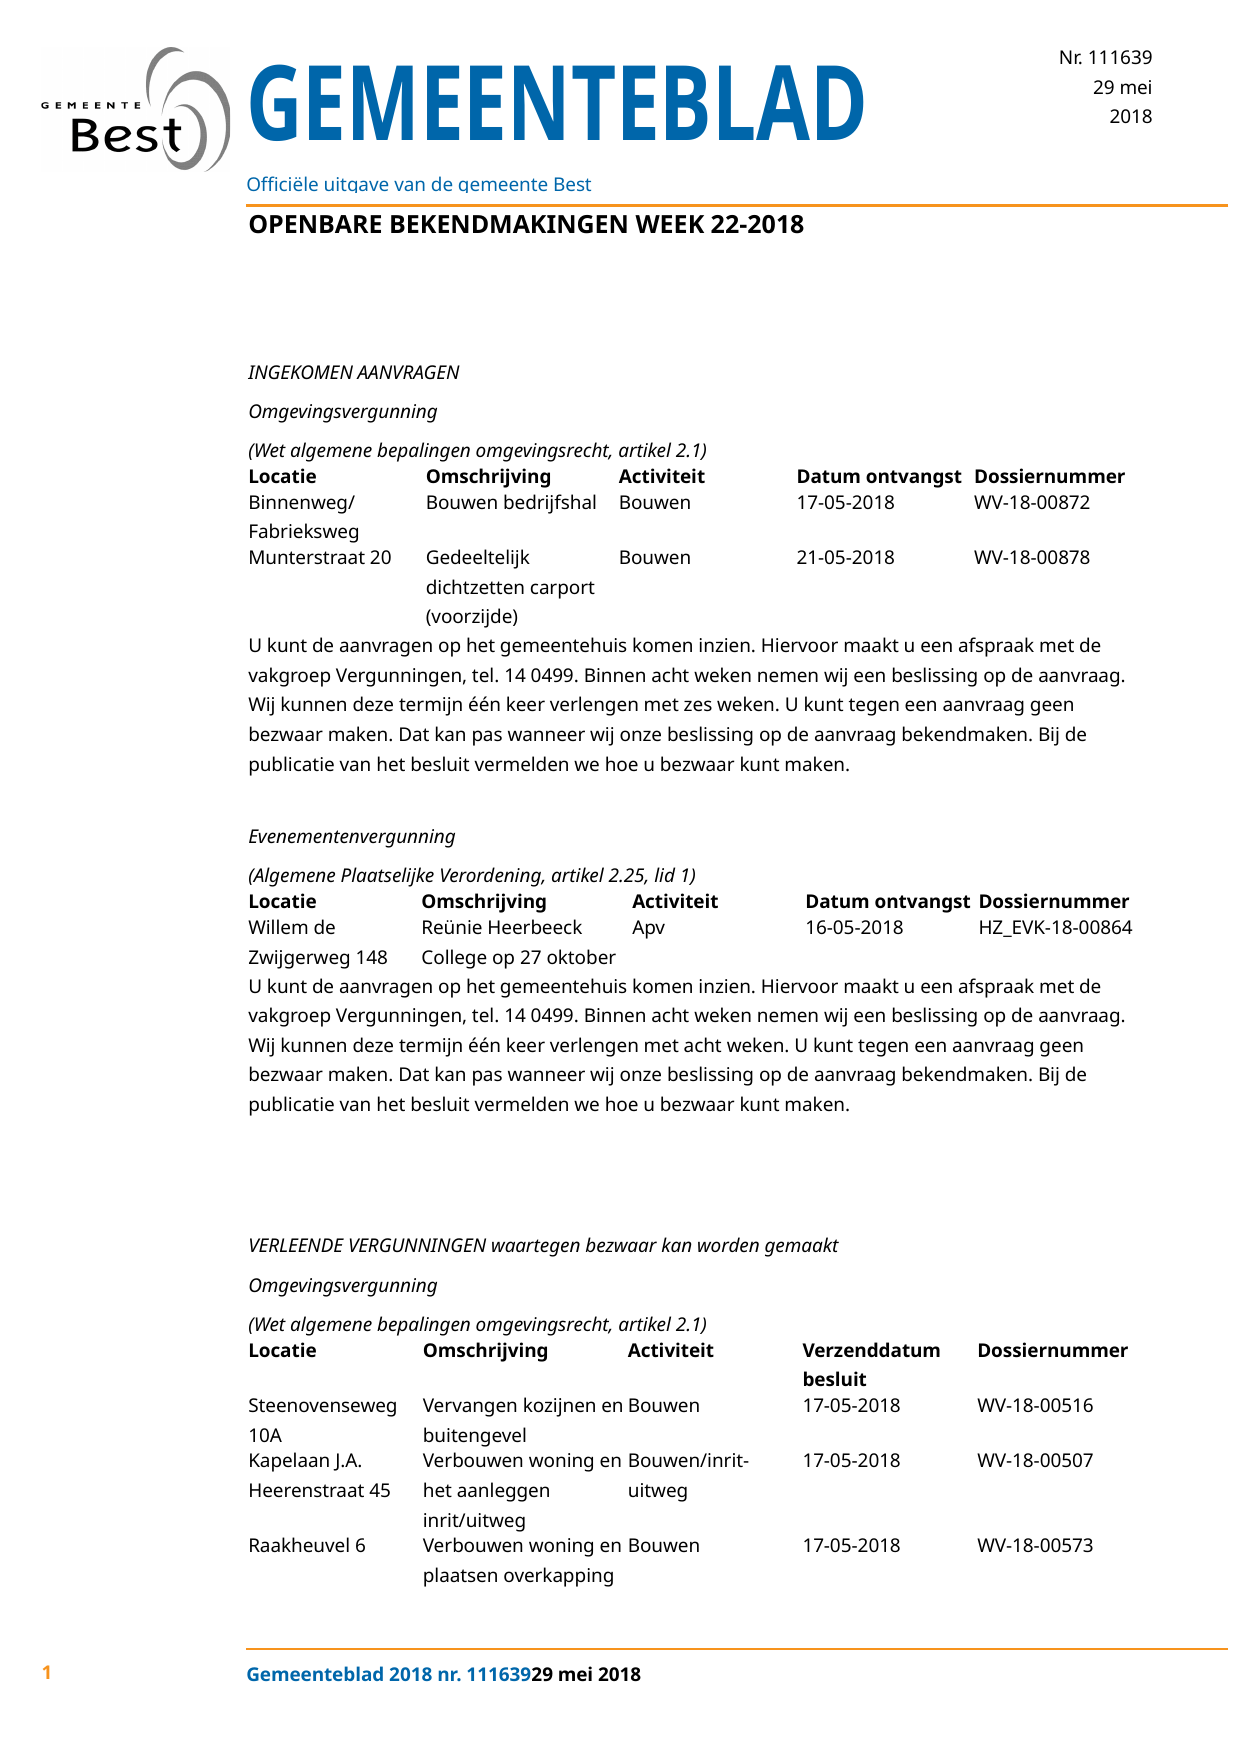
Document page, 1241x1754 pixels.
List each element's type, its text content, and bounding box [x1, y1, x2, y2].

table_header Dossiernummer [974, 463, 1152, 489]
table_header Datum ontvangst [796, 463, 974, 489]
table_header Dossiernummer [978, 889, 1152, 914]
table_cell Bouwen [628, 1533, 802, 1588]
text Omgevingsvergunning [248, 398, 1152, 424]
table_cell Steenovenseweg 10A [248, 1393, 423, 1448]
table_cell WV-18-00872 [974, 489, 1152, 544]
table_cell Vervangen kozijnen en buitengevel [423, 1393, 628, 1448]
table_cell Verbouwen woning en het aanleggen inrit/uitweg [423, 1448, 628, 1533]
text Evenementenvergunning [248, 823, 1152, 849]
table_cell Kapelaan J.A. Heerenstraat 45 [248, 1448, 423, 1533]
text VERLEENDE VERGUNNINGEN waartegen bezwaar kan worden gemaakt [248, 1233, 1152, 1258]
table_header Datum ontvangst [805, 889, 978, 914]
table_cell Verbouwen woning en plaatsen overkapping [423, 1533, 628, 1588]
table_cell 17-05-2018 [802, 1393, 977, 1448]
text (Algemene Plaatselijke Verordening, artikel 2.25, lid 1) [248, 863, 1152, 888]
table_cell WV-18-00573 [977, 1533, 1152, 1588]
table_header Activiteit [632, 889, 805, 914]
table_cell 17-05-2018 [796, 489, 974, 544]
text (Wet algemene bepalingen omgevingsrecht, artikel 2.1) [248, 437, 1152, 463]
table_header Activiteit [628, 1337, 802, 1392]
table_cell 21-05-2018 [796, 544, 974, 629]
picture [41, 47, 231, 172]
table_cell Bouwen [628, 1393, 802, 1448]
table_cell Apv [632, 914, 805, 969]
table_header Omschrijving [421, 889, 632, 914]
table_cell Reünie Heerbeeck College op 27 oktober [421, 914, 632, 969]
table_header Locatie [248, 463, 426, 489]
table_cell Willem de Zwijgerweg 148 [248, 914, 421, 969]
table_header Verzenddatum besluit [802, 1337, 977, 1392]
table_header Dossiernummer [977, 1337, 1152, 1392]
table_cell WV-18-00516 [977, 1393, 1152, 1448]
table_cell Gedeeltelijk dichtzetten carport (voorzijde) [426, 544, 619, 629]
text U kunt de aanvragen op het gemeentehuis komen inzien. Hiervoor maakt u een afspraak met de vakgroep Vergunningen, tel. 14 0499. Binnen acht weken nemen wij een beslissing op de aanvraag. Wij kunnen deze termijn één keer verlengen met zes weken. U kunt tegen een aanvraag geen bezwaar maken. Dat kan pas wanneer wij onze beslissing op de aanvraag bekendmaken. Bij de publicatie van het besluit vermelden we hoe u bezwaar kunt maken. [248, 632, 1152, 776]
table_cell 16-05-2018 [805, 914, 978, 969]
table_cell WV-18-00878 [974, 544, 1152, 629]
table_cell Binnenweg/Fabrieksweg [248, 489, 426, 544]
table_cell Bouwen [619, 489, 796, 544]
text Omgevingsvergunning [248, 1272, 1152, 1298]
table_header Omschrijving [426, 463, 619, 489]
table_cell Munterstraat 20 [248, 544, 426, 629]
table_header Locatie [248, 889, 421, 914]
table_header Locatie [248, 1337, 423, 1392]
table_cell WV-18-00507 [977, 1448, 1152, 1533]
table_cell Bouwen [619, 544, 796, 629]
table_cell Raakheuvel 6 [248, 1533, 423, 1588]
text (Wet algemene bepalingen omgevingsrecht, artikel 2.1) [248, 1311, 1152, 1337]
table_cell 17-05-2018 [802, 1448, 977, 1533]
table_header Omschrijving [423, 1337, 628, 1392]
table_header Activiteit [619, 463, 796, 489]
table_cell HZ_EVK-18-00864 [978, 914, 1152, 969]
text U kunt de aanvragen op het gemeentehuis komen inzien. Hiervoor maakt u een afspraak met de vakgroep Vergunningen, tel. 14 0499. Binnen acht weken nemen wij een beslissing op de aanvraag. Wij kunnen deze termijn één keer verlengen met acht weken. U kunt tegen een aanvraag geen bezwaar maken. Dat kan pas wanneer wij onze beslissing op de aanvraag bekendmaken. Bij de publicatie van het besluit vermelden we hoe u bezwaar kunt maken. [248, 973, 1152, 1117]
text INGEKOMEN AANVRAGEN [248, 359, 1152, 384]
table_cell 17-05-2018 [802, 1533, 977, 1588]
table_cell Bouwen bedrijfshal [426, 489, 619, 544]
text OPENBARE BEKENDMAKINGEN WEEK 22-2018 [248, 207, 1152, 241]
table_cell Bouwen/inrit-uitweg [628, 1448, 802, 1533]
